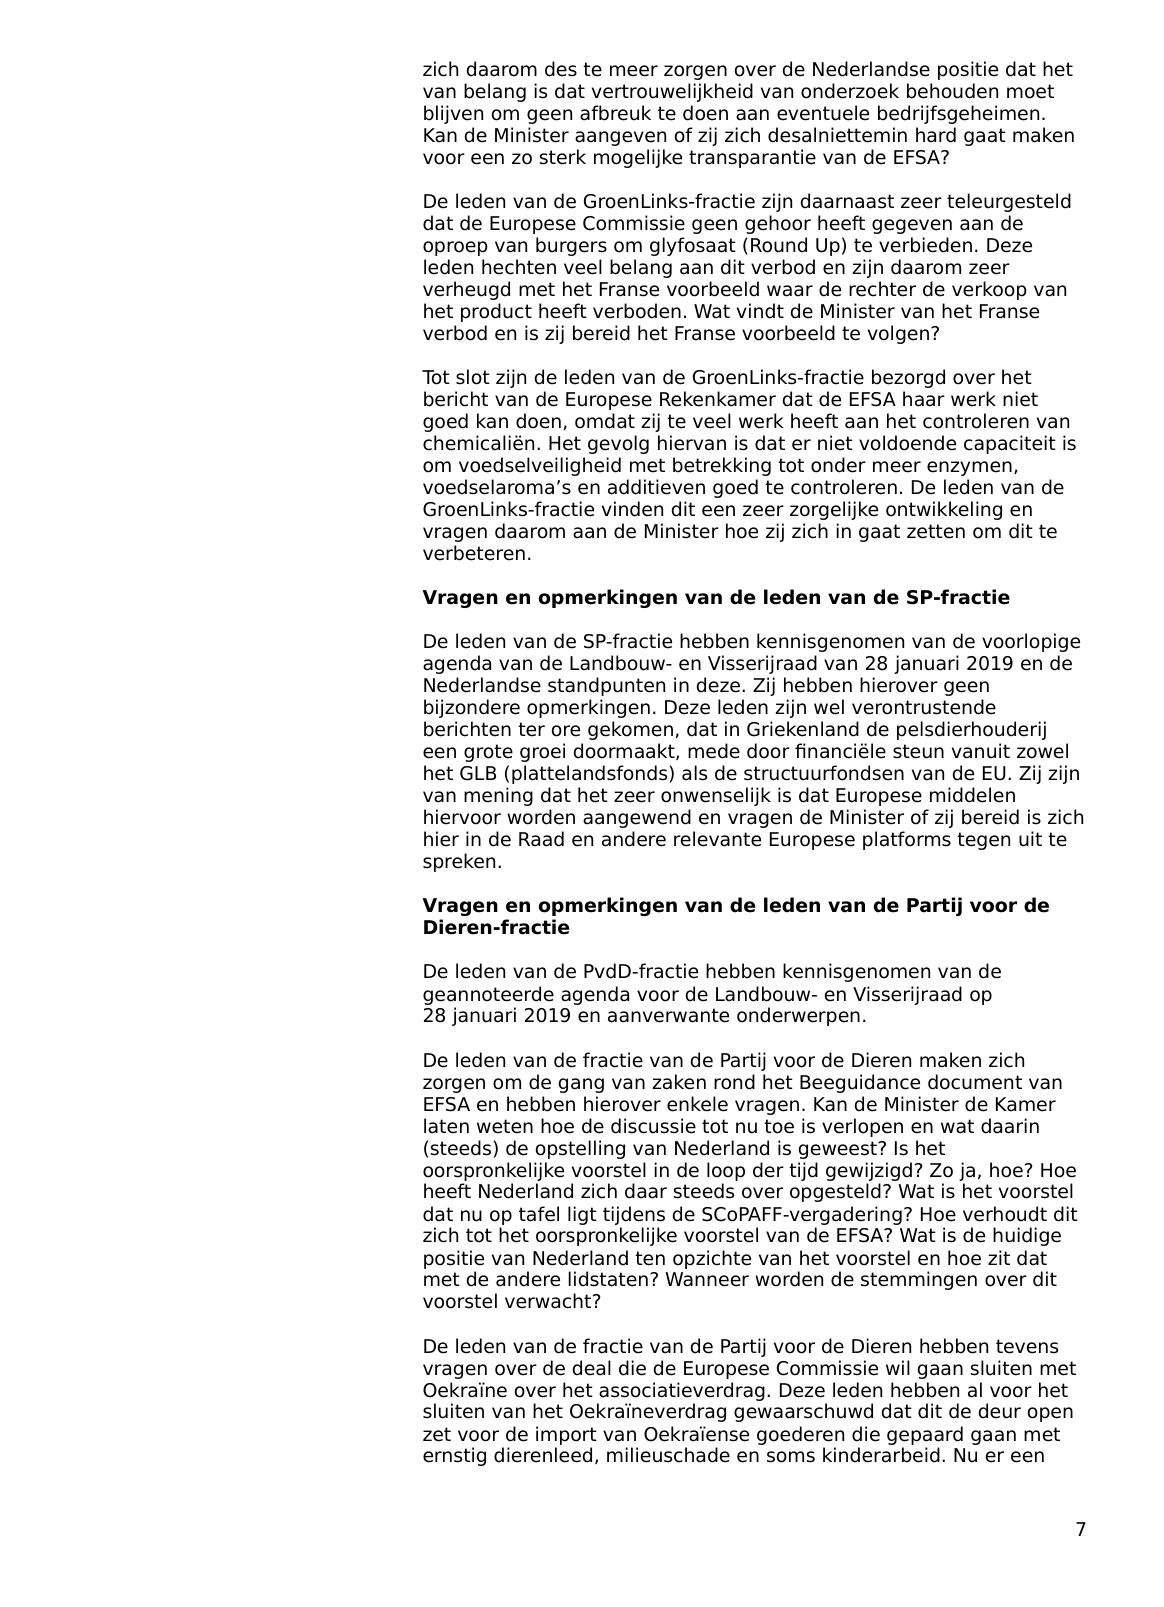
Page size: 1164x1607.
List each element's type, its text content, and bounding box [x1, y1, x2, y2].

text De leden van de fractie van de Partij voor de Dieren hebben tevens vragen over de deal die de Europese Commissie wil gaan sluiten met Oekraïne over het associatieverdrag. Deze leden hebben al voor het sluiten van het Oekraïneverdrag gewaarschuwd dat dit de deur open zet voor de import van Oekraïense goederen die gepaard gaan met ernstig dierenleed, milieuschade en soms kinderarbeid. Nu er een [422, 1336, 1087, 1467]
text De leden van de SP-fractie hebben kennisgenomen van de voorlopige agenda van de Landbouw- en Visserijraad van 28 januari 2019 en de Nederlandse standpunten in deze. Zij hebben hierover geen bijzondere opmerkingen. Deze leden zijn wel verontrustende berichten ter ore gekomen, dat in Griekenland de pelsdierhouderij een grote groei doormaakt, mede door financiële steun vanuit zowel het GLB (plattelandsfonds) als de structuurfondsen van de EU. Zij zijn van mening dat het zeer onwenselijk is dat Europese middelen hiervoor worden aangewend en vragen de Minister of zij bereid is zich hier in de Raad en andere relevante Europese platforms tegen uit te spreken. [422, 631, 1087, 873]
subtitle Vragen en opmerkingen van de leden van de Partij voor de Dieren-fractie [422, 895, 1087, 939]
text De leden van de PvdD-fractie hebben kennisgenomen van de geannoteerde agenda voor de Landbouw- en Visserijraad op 28 januari 2019 en aanverwante onderwerpen. [422, 961, 1087, 1027]
text De leden van de fractie van de Partij voor de Dieren maken zich zorgen om de gang van zaken rond het Beeguidance document van EFSA en hebben hierover enkele vragen. Kan de Minister de Kamer laten weten hoe de discussie tot nu toe is verlopen en wat daarin (steeds) de opstelling van Nederland is geweest? Is het oorspronkelijke voorstel in de loop der tijd gewijzigd? Zo ja, hoe? Hoe heeft Nederland zich daar steeds over opgesteld? Wat is het voorstel dat nu op tafel ligt tijdens de SCoPAFF-vergadering? Hoe verhoudt dit zich tot het oorspronkelijke voorstel van de EFSA? Wat is de huidige positie van Nederland ten opzichte van het voorstel en hoe zit dat met de andere lidstaten? Wanneer worden de stemmingen over dit voorstel verwacht? [422, 1049, 1087, 1313]
text De leden van de GroenLinks-fractie zijn daarnaast zeer teleurgesteld dat de Europese Commissie geen gehoor heeft gegeven aan de oproep van burgers om glyfosaat (Round Up) te verbieden. Deze leden hechten veel belang aan dit verbod en zijn daarom zeer verheugd met het Franse voorbeeld waar de rechter de verkoop van het product heeft verboden. Wat vindt de Minister van het Franse verbod en is zij bereid het Franse voorbeeld te volgen? [422, 191, 1087, 345]
subtitle Vragen en opmerkingen van de leden van de SP-fractie [422, 587, 1087, 609]
text zich daarom des te meer zorgen over de Nederlandse positie dat het van belang is dat vertrouwelijkheid van onderzoek behouden moet blijven om geen afbreuk te doen aan eventuele bedrijfsgeheimen. Kan de Minister aangeven of zij zich desalniettemin hard gaat maken voor een zo sterk mogelijke transparantie van de EFSA? [422, 59, 1087, 169]
text Tot slot zijn de leden van de GroenLinks-fractie bezorgd over het bericht van de Europese Rekenkamer dat de EFSA haar werk niet goed kan doen, omdat zij te veel werk heeft aan het controleren van chemicaliën. Het gevolg hiervan is dat er niet voldoende capaciteit is om voedselveiligheid met betrekking tot onder meer enzymen, voedselaroma’s en additieven goed te controleren. De leden van de GroenLinks-fractie vinden dit een zeer zorgelijke ontwikkeling en vragen daarom aan de Minister hoe zij zich in gaat zetten om dit te verbeteren. [422, 367, 1087, 565]
